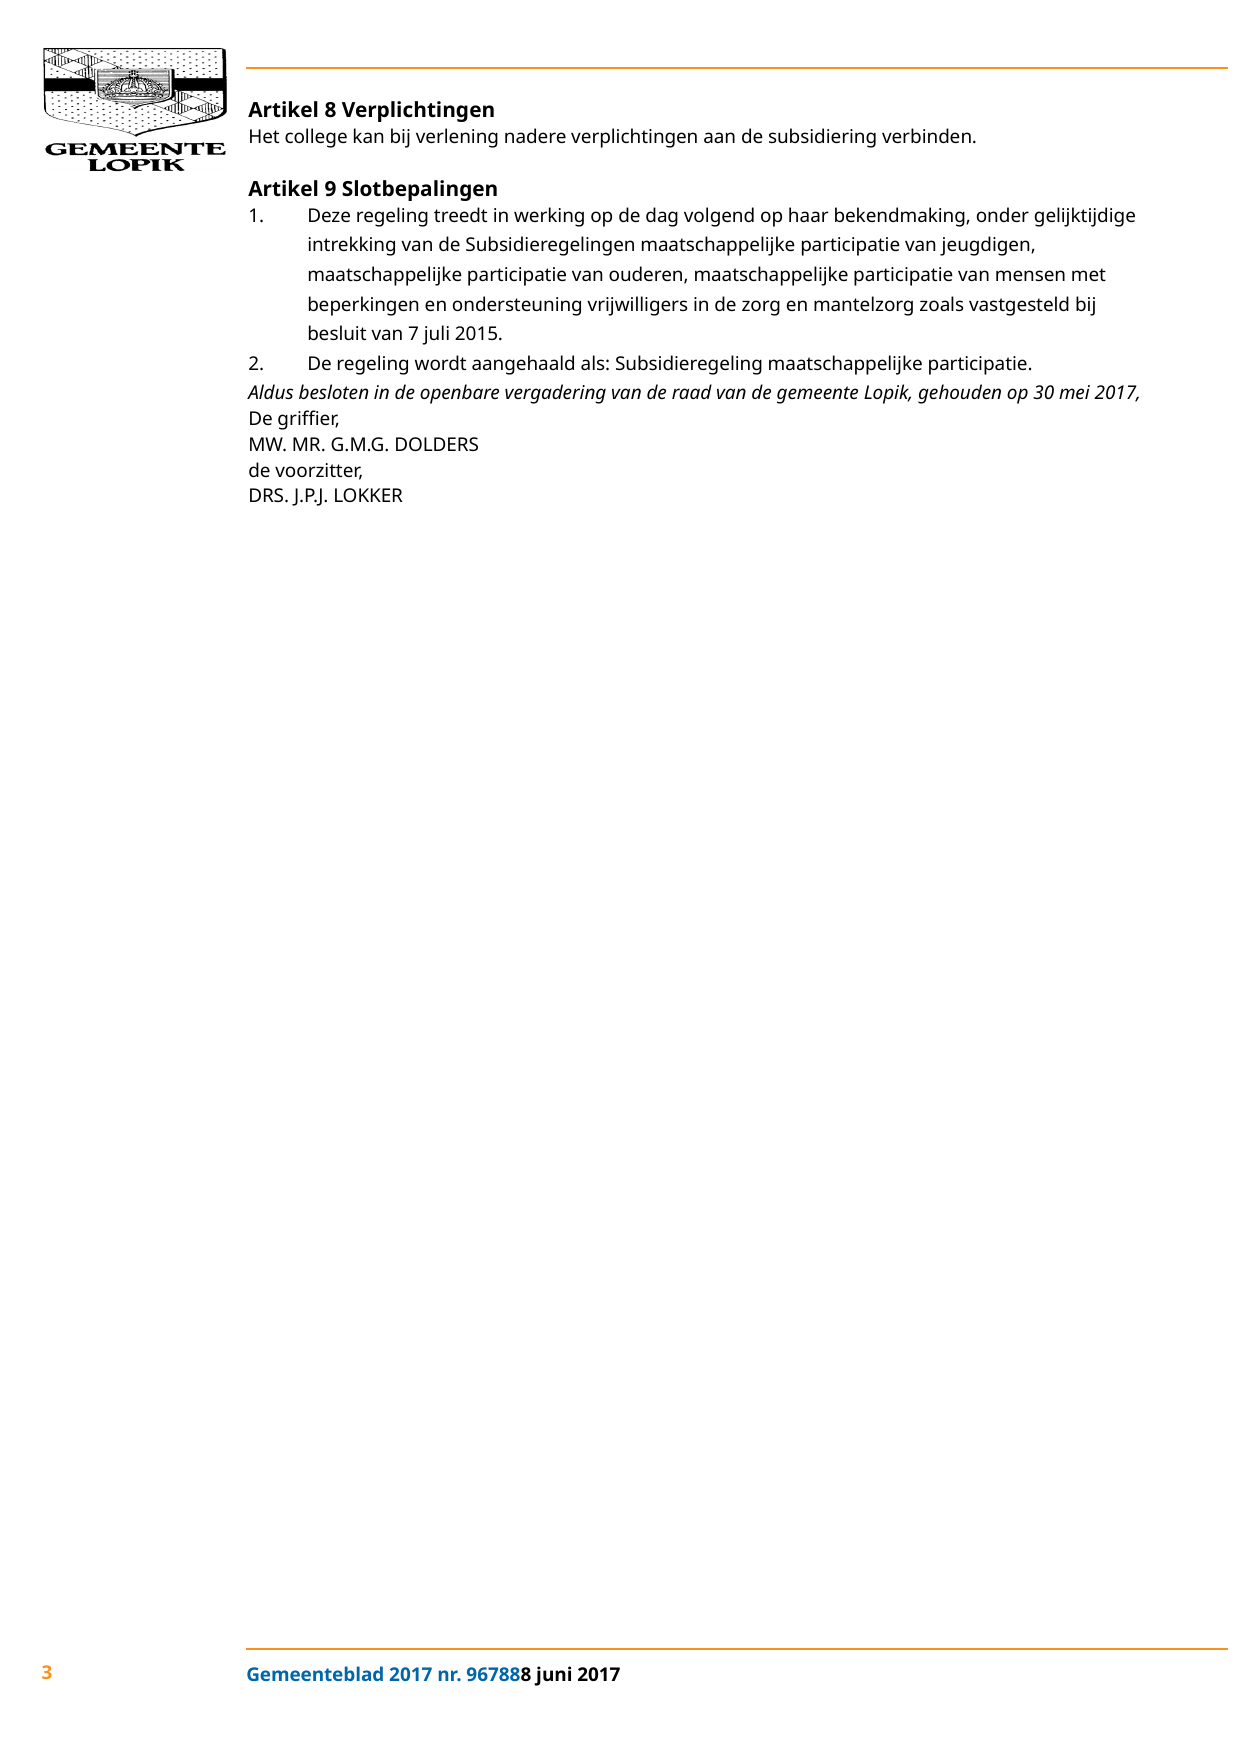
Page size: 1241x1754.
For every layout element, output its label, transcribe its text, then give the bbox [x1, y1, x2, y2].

text DRS. J.P.J. LOKKER [248, 482, 1152, 508]
text Artikel 8 Verplichtingen [248, 95, 1152, 123]
list De regeling wordt aangehaald als: Subsidieregeling maatschappelijke participatie. [248, 350, 1152, 376]
text MW. MR. G.M.G. DOLDERS [248, 431, 1152, 457]
picture [41, 47, 231, 172]
text Het college kan bij verlening nadere verplichtingen aan de subsidiering verbinden. [248, 123, 1152, 149]
list Deze regeling treedt in werking op de dag volgend op haar bekendmaking, onder gelijktijdige intrekking van de Subsidieregelingen maatschappelijke participatie van jeugdigen, maatschappelijke participatie van ouderen, maatschappelijke participatie van mensen met beperkingen en ondersteuning vrijwilligers in de zorg en mantelzorg zoals vastgesteld bij besluit van 7 juli 2015. [248, 202, 1152, 346]
text Aldus besloten in de openbare vergadering van de raad van de gemeente Lopik, gehouden op 30 mei 2017, [248, 379, 1152, 405]
text De griffier, [248, 405, 1152, 431]
text de voorzitter, [248, 457, 1152, 482]
text Artikel 9 Slotbepalingen [248, 174, 1152, 202]
